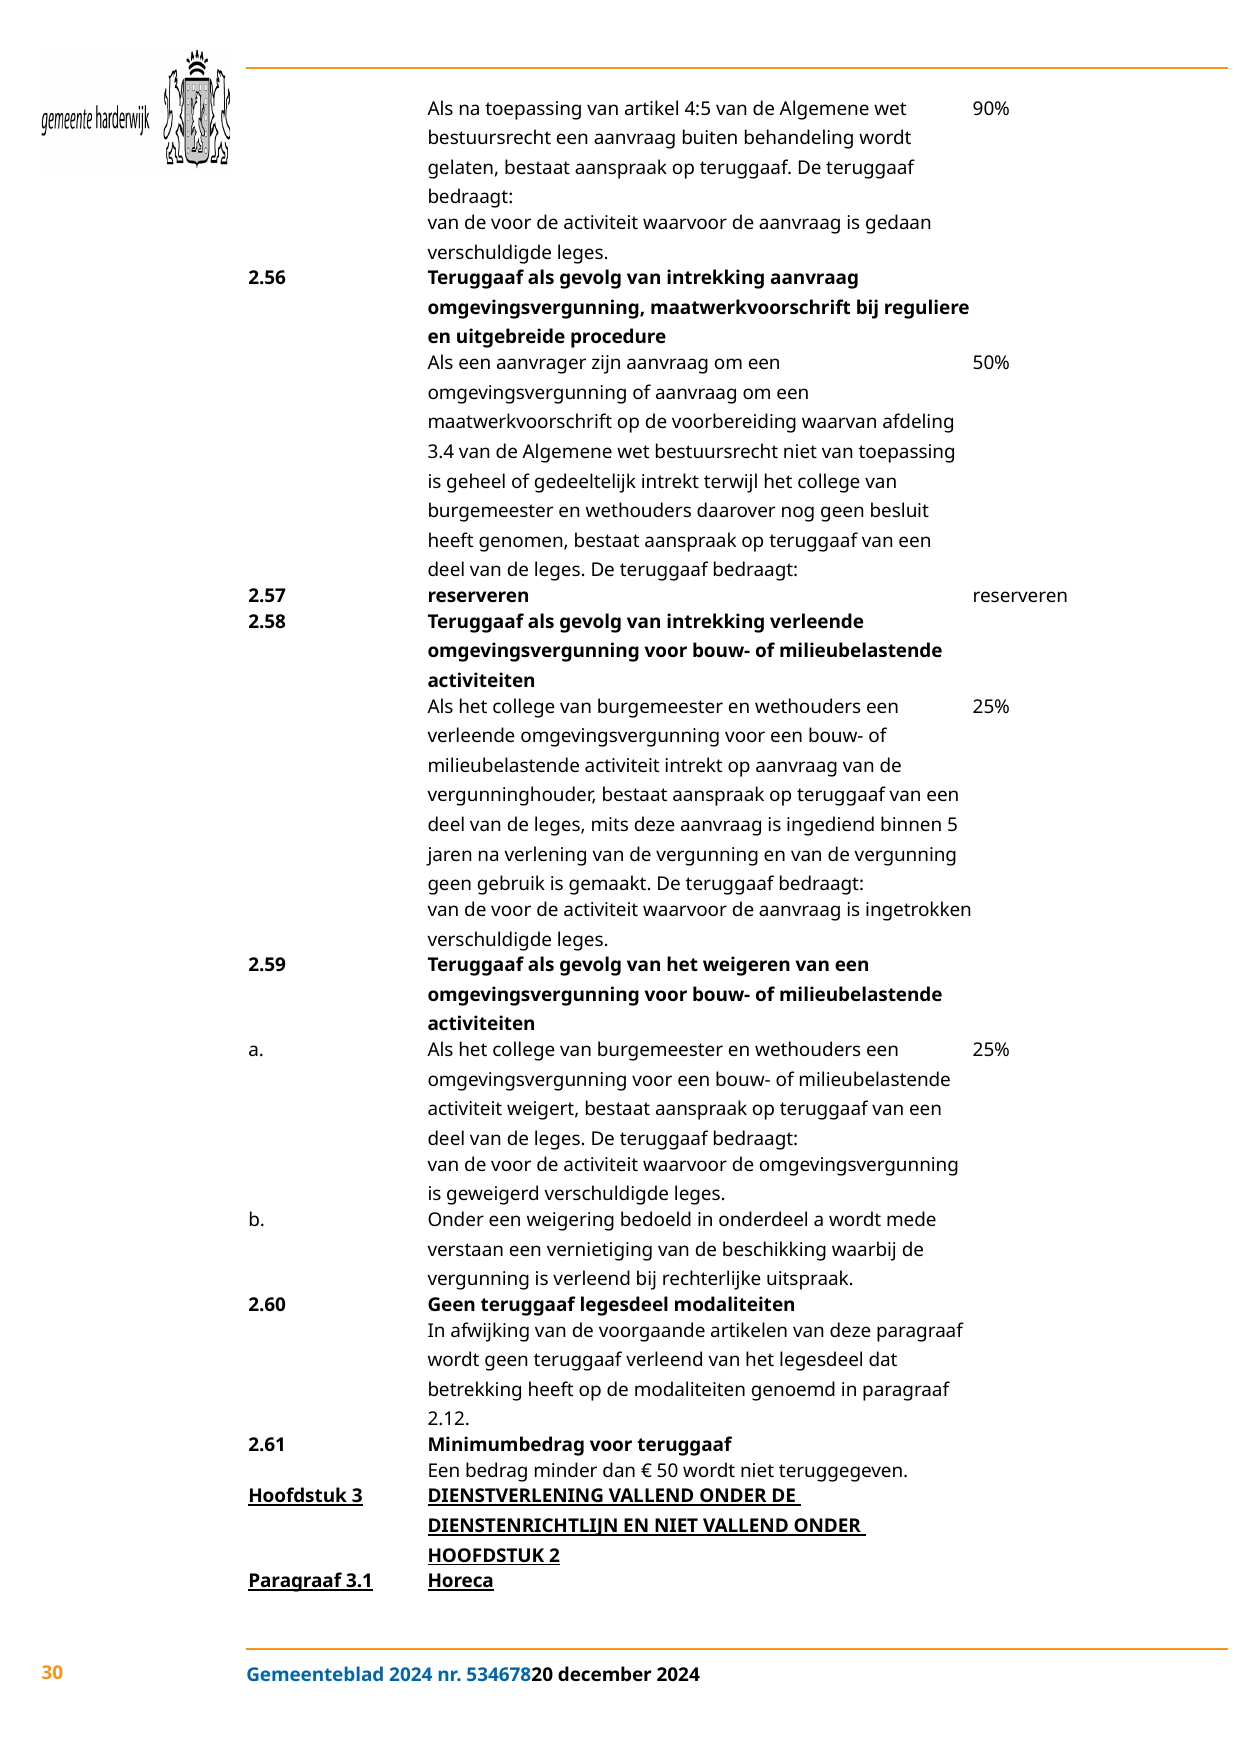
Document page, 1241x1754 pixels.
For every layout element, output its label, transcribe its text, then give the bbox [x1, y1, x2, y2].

table_cell [973, 1291, 1152, 1317]
table_cell [973, 608, 1152, 693]
table_cell Onder een weigering bedoeld in onderdeel a wordt mede verstaan een vernietiging van de beschikking waarbij de vergunning is verleend bij rechterlijke uitspraak. [427, 1206, 972, 1291]
table_cell Teruggaaf als gevolg van het weigeren van een omgevingsvergunning voor bouw- of milieubelastende activiteiten [427, 951, 972, 1036]
table_cell 2.56 [248, 265, 427, 349]
table_cell 90% [973, 95, 1152, 209]
table_cell a. [248, 1036, 427, 1151]
table_cell [248, 896, 427, 951]
table_cell [973, 1483, 1152, 1568]
table_cell 2.59 [248, 951, 427, 1036]
table_cell [973, 951, 1152, 1036]
picture [41, 47, 231, 172]
table_cell [248, 95, 427, 209]
table_cell In afwijking van de voorgaande artikelen van deze paragraaf wordt geen teruggaaf verleend van het legesdeel dat betrekking heeft op de modaliteiten genoemd in paragraaf 2.12. [427, 1317, 972, 1431]
table_cell Als het college van burgemeester en wethouders een omgevingsvergunning voor een bouw- of milieubelastende activiteit weigert, bestaat aanspraak op teruggaaf van een deel van de leges. De teruggaaf bedraagt: [427, 1036, 972, 1151]
table_cell [248, 1317, 427, 1431]
table_cell 2.61 [248, 1431, 427, 1457]
table_cell [248, 1151, 427, 1206]
table_cell 2.57 [248, 582, 427, 608]
table_cell van de voor de activiteit waarvoor de omgevingsvergunning is geweigerd verschuldigde leges. [427, 1151, 972, 1206]
table_cell Als een aanvrager zijn aanvraag om een omgevingsvergunning of aanvraag om een maatwerkvoorschrift op de voorbereiding waarvan afdeling 3.4 van de Algemene wet bestuursrecht niet van toepassing is geheel of gedeeltelijk intrekt terwijl het college van burgemeester en wethouders daarover nog geen besluit heeft genomen, bestaat aanspraak op teruggaaf van een deel van de leges. De teruggaaf bedraagt: [427, 350, 972, 582]
table_cell [973, 1457, 1152, 1483]
table_cell [973, 1151, 1152, 1206]
table_cell Als het college van burgemeester en wethouders een verleende omgevingsvergunning voor een bouw- of milieubelastende activiteit intrekt op aanvraag van de vergunninghouder, bestaat aanspraak op teruggaaf van een deel van de leges, mits deze aanvraag is ingediend binnen 5 jaren na verlening van de vergunning en van de vergunning geen gebruik is gemaakt. De teruggaaf bedraagt: [427, 693, 972, 896]
table_cell DIENSTVERLENING VALLEND ONDER DE DIENSTENRICHTLIJN EN NIET VALLEND ONDER HOOFDSTUK 2 [427, 1483, 972, 1568]
table_cell Geen teruggaaf legesdeel modaliteiten [427, 1291, 972, 1317]
table_cell 2.60 [248, 1291, 427, 1317]
table_cell [248, 209, 427, 264]
table_cell Horeca [427, 1568, 972, 1593]
table_cell [973, 1206, 1152, 1291]
table_cell b. [248, 1206, 427, 1291]
table_cell 50% [973, 350, 1152, 582]
table_cell Paragraaf 3.1 [248, 1568, 427, 1593]
table_cell [973, 896, 1152, 951]
table_cell reserveren [973, 582, 1152, 608]
table_cell [248, 1457, 427, 1483]
table_cell Hoofdstuk 3 [248, 1483, 427, 1568]
table_cell Teruggaaf als gevolg van intrekking aanvraag omgevingsvergunning, maatwerkvoorschrift bij reguliere en uitgebreide procedure [427, 265, 972, 349]
table_cell 2.58 [248, 608, 427, 693]
table_cell [248, 693, 427, 896]
table_cell 25% [973, 1036, 1152, 1151]
table_cell Minimumbedrag voor teruggaaf [427, 1431, 972, 1457]
table_cell reserveren [427, 582, 972, 608]
table_cell 25% [973, 693, 1152, 896]
table_cell [973, 265, 1152, 349]
table_cell [973, 1568, 1152, 1593]
table_cell Als na toepassing van artikel 4:5 van de Algemene wet bestuursrecht een aanvraag buiten behandeling wordt gelaten, bestaat aanspraak op teruggaaf. De teruggaaf bedraagt: [427, 95, 972, 209]
table_cell Een bedrag minder dan € 50 wordt niet teruggegeven. [427, 1457, 972, 1483]
table_cell [973, 209, 1152, 264]
table_cell [248, 350, 427, 582]
table_cell [973, 1317, 1152, 1431]
table_cell Teruggaaf als gevolg van intrekking verleende omgevingsvergunning voor bouw- of milieubelastende activiteiten [427, 608, 972, 693]
table_cell [973, 1431, 1152, 1457]
table_cell van de voor de activiteit waarvoor de aanvraag is ingetrokken verschuldigde leges. [427, 896, 972, 951]
table_cell van de voor de activiteit waarvoor de aanvraag is gedaan verschuldigde leges. [427, 209, 972, 264]
